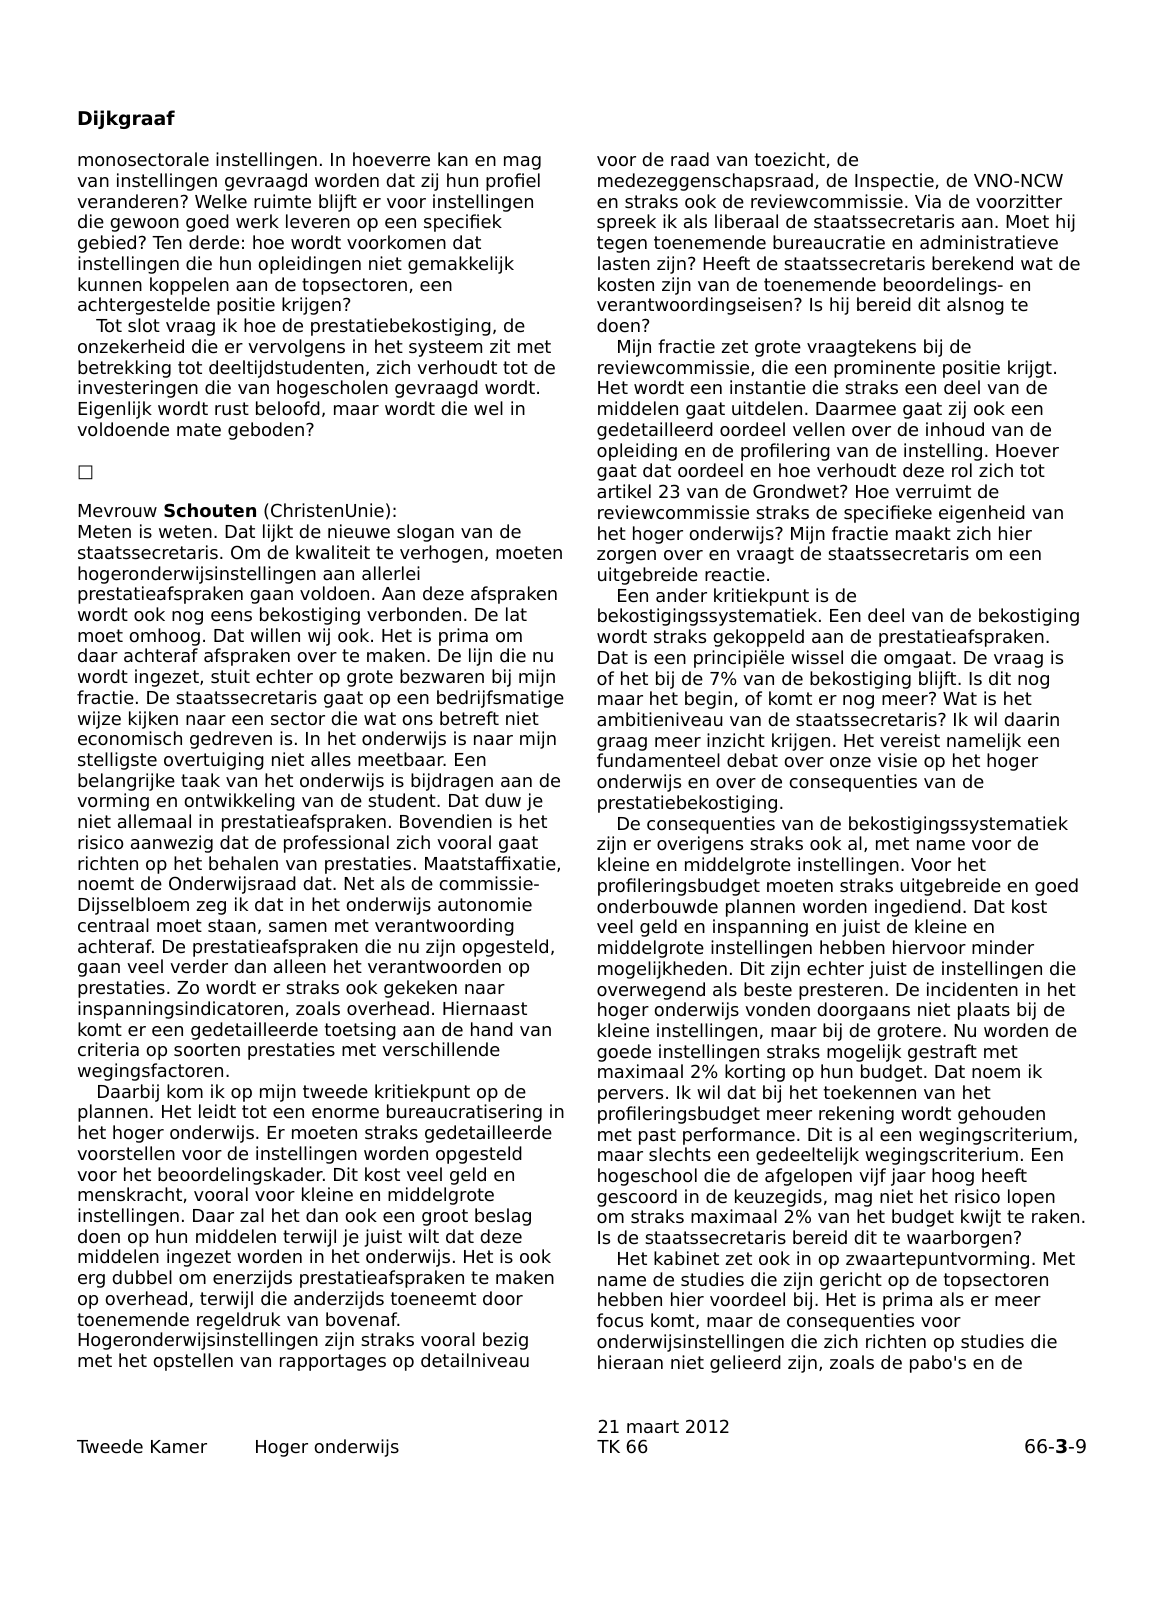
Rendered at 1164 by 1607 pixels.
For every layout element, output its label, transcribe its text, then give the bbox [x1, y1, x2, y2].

text Mijn fractie zet grote vraagtekens bij de reviewcommissie, die een prominente positie krijgt. Het wordt een instantie die straks een deel van de middelen gaat uitdelen. Daarmee gaat zij ook een gedetailleerd oordeel vellen over de inhoud van de opleiding en de profilering van de instelling. Hoever gaat dat oordeel en hoe verhoudt deze rol zich tot artikel 23 van de Grondwet? Hoe verruimt de reviewcommissie straks de specifieke eigenheid van het hoger onderwijs? Mijn fractie maakt zich hier zorgen over en vraagt de staatssecretaris om een uitgebreide reactie. [596, 337, 1087, 586]
text voor de raad van toezicht, de medezeggenschapsraad, de Inspectie, de VNO-NCW en straks ook de reviewcommissie. Via de voorzitter spreek ik als liberaal de staatssecretaris aan. Moet hij tegen toenemende bureaucratie en administratieve lasten zijn? Heeft de staatssecretaris berekend wat de kosten zijn van de toenemende beoordelings- en verantwoordingseisen? Is hij bereid dit alsnog te doen? [596, 150, 1087, 337]
text Meten is weten. Dat lijkt de nieuwe slogan van de staatssecretaris. Om de kwaliteit te verhogen, moeten hogeronderwijsinstellingen aan allerlei prestatieafspraken gaan voldoen. Aan deze afspraken wordt ook nog eens bekostiging verbonden. De lat moet omhoog. Dat willen wij ook. Het is prima om daar achteraf afspraken over te maken. De lijn die nu wordt ingezet, stuit echter op grote bezwaren bij mijn fractie. De staatssecretaris gaat op een bedrijfsmatige wijze kijken naar een sector die wat ons betreft niet economisch gedreven is. In het onderwijs is naar mijn stelligste overtuiging niet alles meetbaar. Een belangrijke taak van het onderwijs is bijdragen aan de vorming en ontwikkeling van de student. Dat duw je niet allemaal in prestatieafspraken. Bovendien is het risico aanwezig dat de professional zich vooral gaat richten op het behalen van prestaties. Maatstaffixatie, noemt de Onderwijsraad dat. Net als de commissie-Dijsselbloem zeg ik dat in het onderwijs autonomie centraal moet staan, samen met verantwoording achteraf. De prestatieafspraken die nu zijn opgesteld, gaan veel verder dan alleen het verantwoorden op prestaties. Zo wordt er straks ook gekeken naar inspanningsindicatoren, zoals overhead. Hiernaast komt er een gedetailleerde toetsing aan de hand van criteria op soorten prestaties met verschillende wegingsfactoren. [77, 522, 567, 1082]
text De consequenties van de bekostigingssystematiek zijn er overigens straks ook al, met name voor de kleine en middelgrote instellingen. Voor het profileringsbudget moeten straks uitgebreide en goed onderbouwde plannen worden ingediend. Dat kost veel geld en inspanning en juist de kleine en middelgrote instellingen hebben hiervoor minder mogelijkheden. Dit zijn echter juist de instellingen die overwegend als beste presteren. De incidenten in het hoger onderwijs vonden doorgaans niet plaats bij de kleine instellingen, maar bij de grotere. Nu worden de goede instellingen straks mogelijk gestraft met maximaal 2% korting op hun budget. Dat noem ik pervers. Ik wil dat bij het toekennen van het profileringsbudget meer rekening wordt gehouden met past performance. Dit is al een wegingscriterium, maar slechts een gedeeltelijk wegingscriterium. Een hogeschool die de afgelopen vijf jaar hoog heeft gescoord in de keuzegids, mag niet het risico lopen om straks maximaal 2% van het budget kwijt te raken. Is de staatssecretaris bereid dit te waarborgen? [596, 813, 1087, 1249]
text □ [77, 460, 567, 481]
text Het kabinet zet ook in op zwaartepuntvorming. Met name de studies die zijn gericht op de topsectoren hebben hier voordeel bij. Het is prima als er meer focus komt, maar de consequenties voor onderwijsinstellingen die zich richten op studies die hieraan niet gelieerd zijn, zoals de pabo's en de [596, 1249, 1087, 1373]
text Tot slot vraag ik hoe de prestatiebekostiging, de onzekerheid die er vervolgens in het systeem zit met betrekking tot deeltijdstudenten, zich verhoudt tot de investeringen die van hogescholen gevraagd wordt. Eigenlijk wordt rust beloofd, maar wordt die wel in voldoende mate geboden? [77, 316, 567, 440]
text monosectorale instellingen. In hoeverre kan en mag van instellingen gevraagd worden dat zij hun profiel veranderen? Welke ruimte blijft er voor instellingen die gewoon goed werk leveren op een specifiek gebied? Ten derde: hoe wordt voorkomen dat instellingen die hun opleidingen niet gemakkelijk kunnen koppelen aan de topsectoren, een achtergestelde positie krijgen? [77, 150, 567, 316]
text Mevrouw Schouten (ChristenUnie): [77, 501, 567, 522]
text Een ander kritiekpunt is de bekostigingssystematiek. Een deel van de bekostiging wordt straks gekoppeld aan de prestatieafspraken. Dat is een principiële wissel die omgaat. De vraag is of het bij de 7% van de bekostiging blijft. Is dit nog maar het begin, of komt er nog meer? Wat is het ambitieniveau van de staatssecretaris? Ik wil daarin graag meer inzicht krijgen. Het vereist namelijk een fundamenteel debat over onze visie op het hoger onderwijs en over de consequenties van de prestatiebekostiging. [596, 586, 1087, 813]
text Daarbij kom ik op mijn tweede kritiekpunt op de plannen. Het leidt tot een enorme bureaucratisering in het hoger onderwijs. Er moeten straks gedetailleerde voorstellen voor de instellingen worden opgesteld voor het beoordelingskader. Dit kost veel geld en menskracht, vooral voor kleine en middelgrote instellingen. Daar zal het dan ook een groot beslag doen op hun middelen terwijl je juist wilt dat deze middelen ingezet worden in het onderwijs. Het is ook erg dubbel om enerzijds prestatieafspraken te maken op overhead, terwijl die anderzijds toeneemt door toenemende regeldruk van bovenaf. Hogeronderwijsinstellingen zijn straks vooral bezig met het opstellen van rapportages op detailniveau [77, 1082, 567, 1372]
